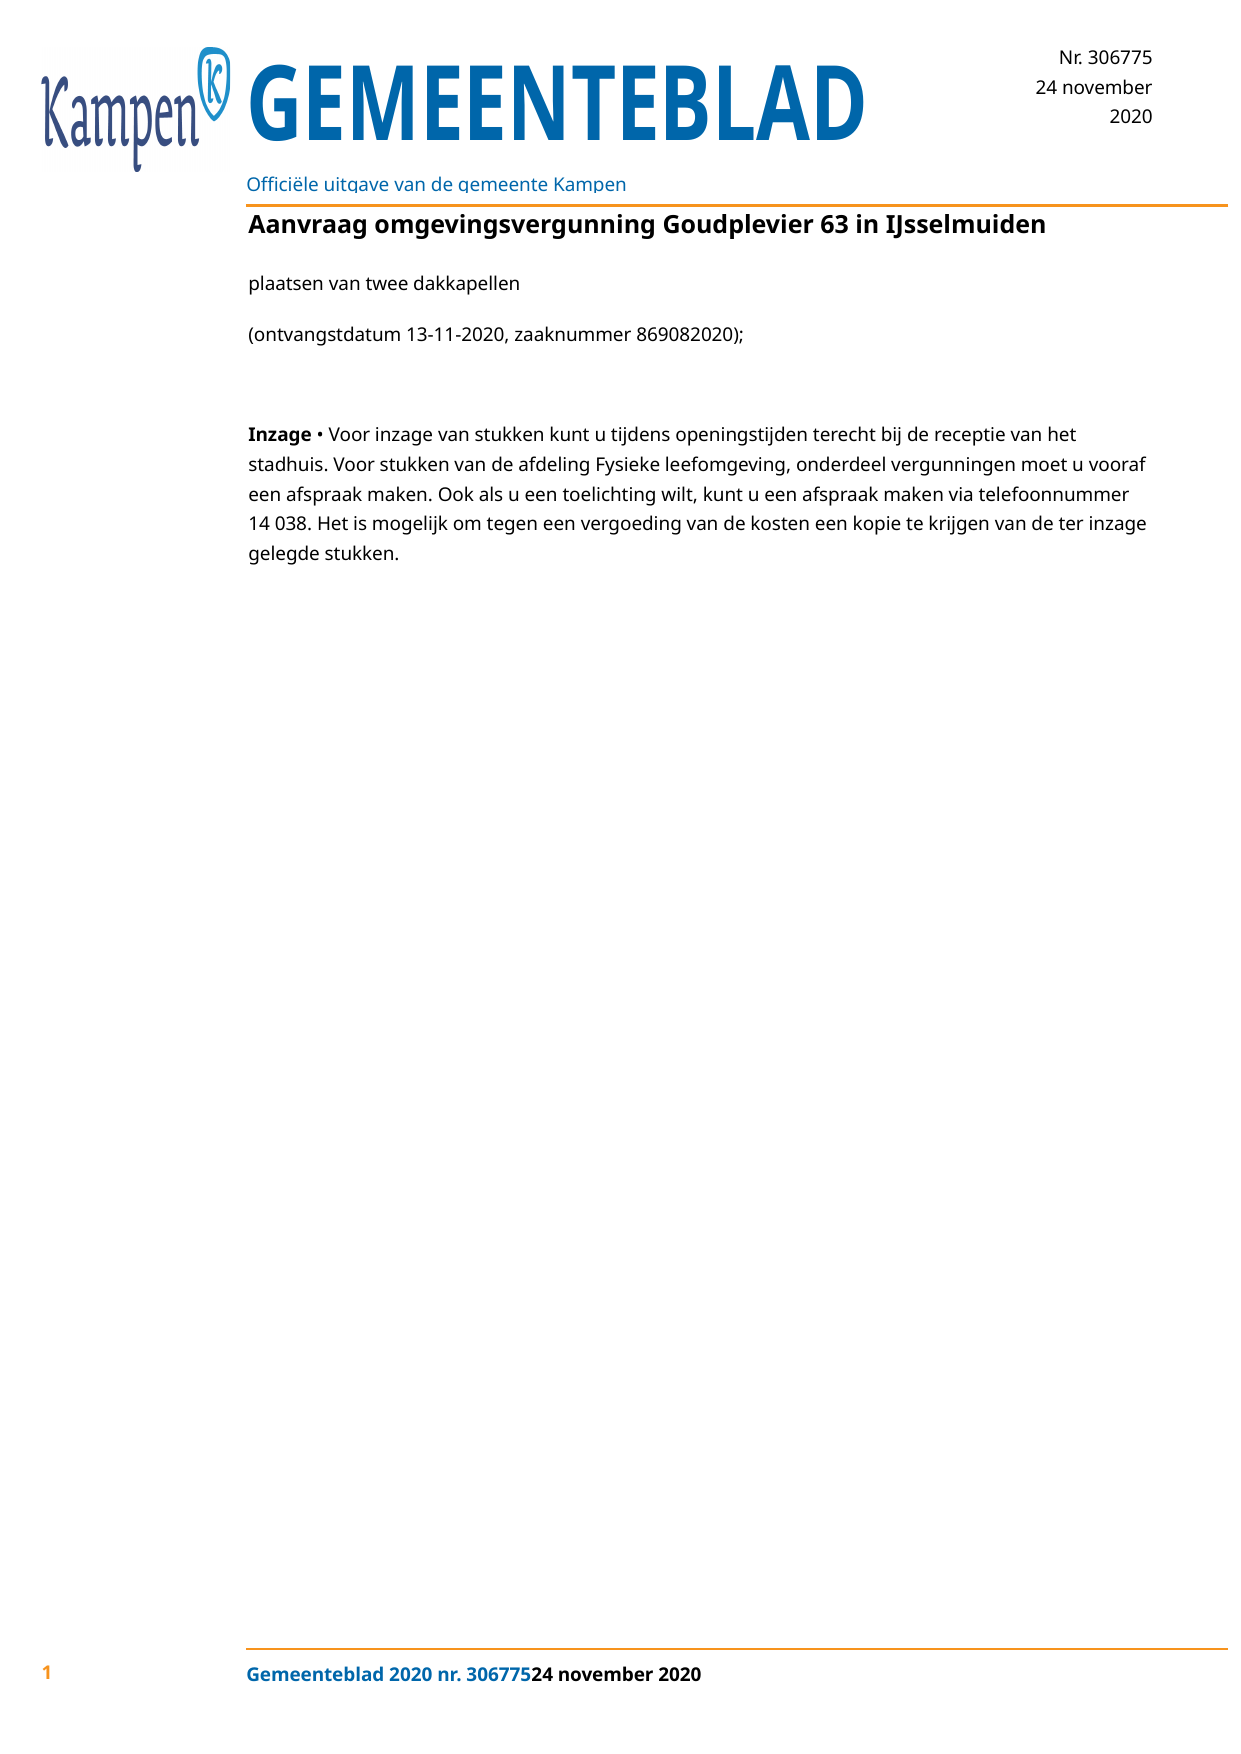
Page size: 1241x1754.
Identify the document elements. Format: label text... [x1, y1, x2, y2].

text (ontvangstdatum 13-11-2020, zaaknummer 869082020); [248, 321, 1152, 346]
text Inzage • Voor inzage van stukken kunt u tijdens openingstijden terecht bij de receptie van het stadhuis. Voor stukken van de afdeling Fysieke leefomgeving, onderdeel vergunningen moet u vooraf een afspraak maken. Ook als u een toelichting wilt, kunt u een afspraak maken via telefoonnummer 14 038. Het is mogelijk om tegen een vergoeding van de kosten een kopie te krijgen van de ter inzage gelegde stukken. [248, 422, 1152, 566]
text Aanvraag omgevingsvergunning Goudplevier 63 in IJsselmuiden [248, 207, 1152, 241]
picture [41, 47, 231, 172]
text plaatsen van twee dakkapellen [248, 270, 1152, 296]
